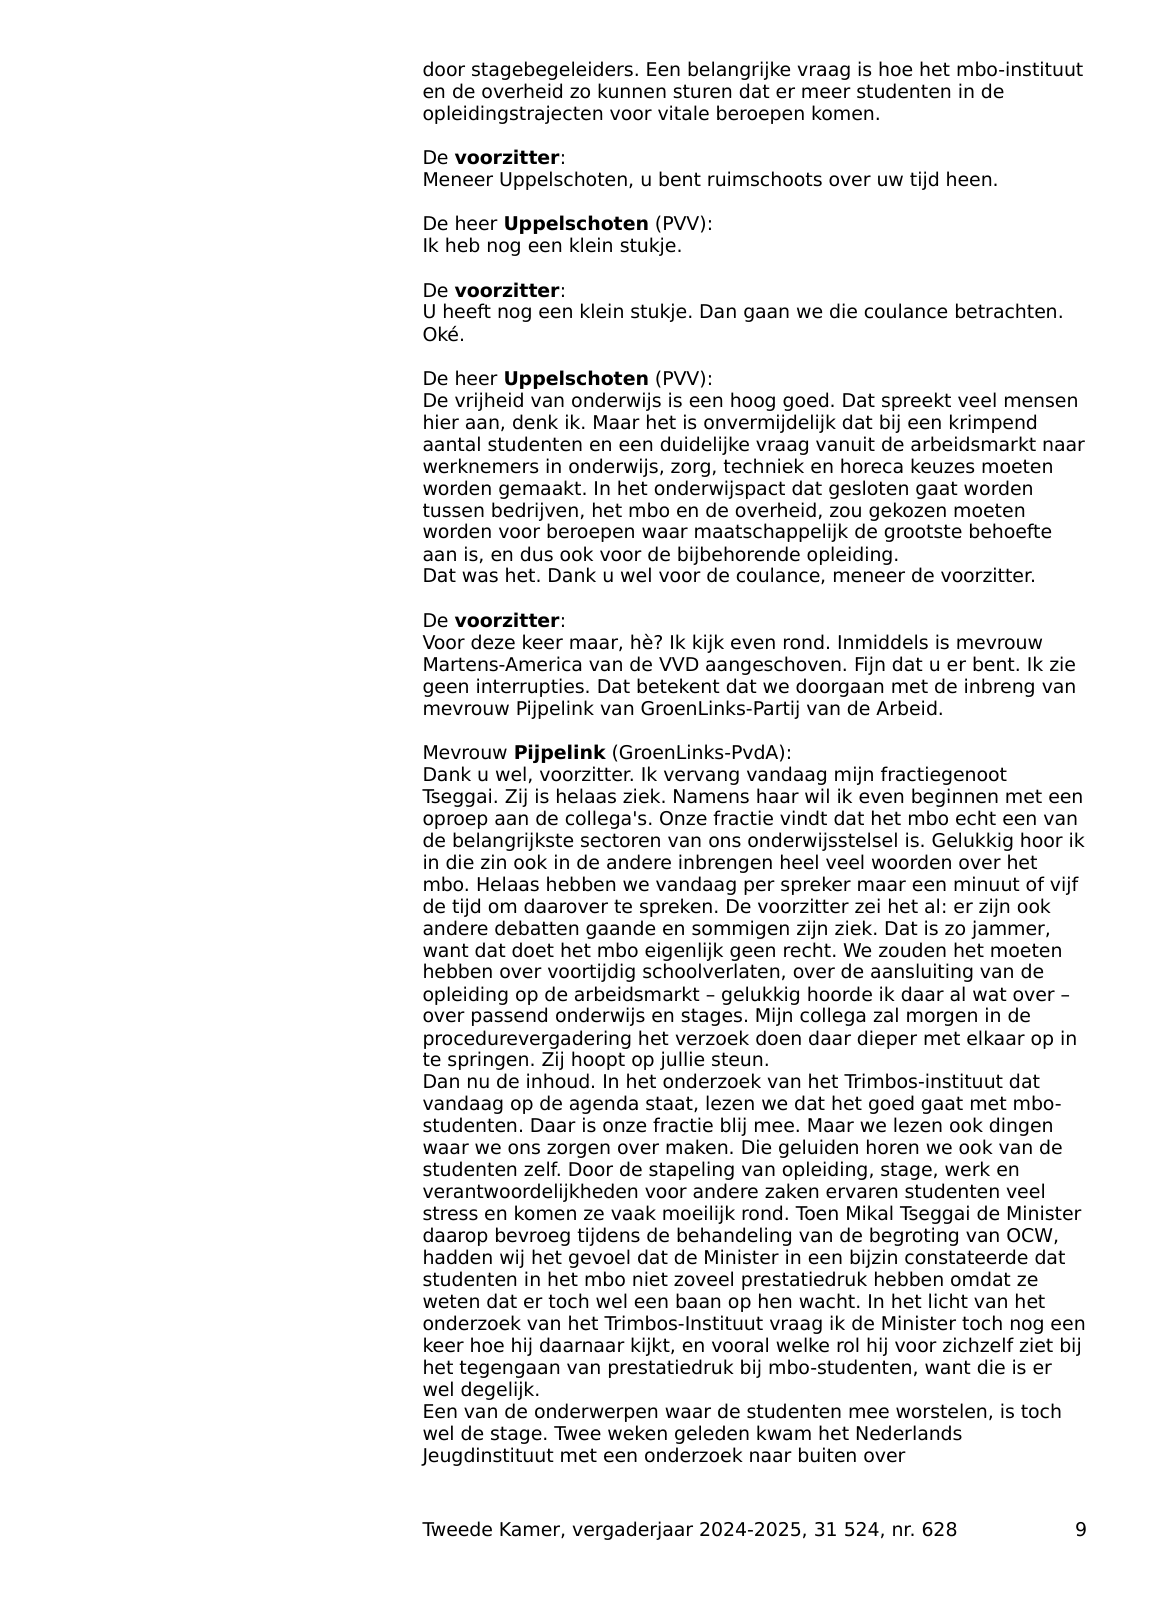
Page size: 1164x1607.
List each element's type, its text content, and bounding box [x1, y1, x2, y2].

text Dan nu de inhoud. In het onderzoek van het Trimbos-instituut dat vandaag op de agenda staat, lezen we dat het goed gaat met mbo-studenten. Daar is onze fractie blij mee. Maar we lezen ook dingen waar we ons zorgen over maken. Die geluiden horen we ook van de studenten zelf. Door de stapeling van opleiding, stage, werk en verantwoordelijkheden voor andere zaken ervaren studenten veel stress en komen ze vaak moeilijk rond. Toen Mikal Tseggai de Minister daarop bevroeg tijdens de behandeling van de begroting van OCW, hadden wij het gevoel dat de Minister in een bijzin constateerde dat studenten in het mbo niet zoveel prestatiedruk hebben omdat ze weten dat er toch wel een baan op hen wacht. In het licht van het onderzoek van het Trimbos-Instituut vraag ik de Minister toch nog een keer hoe hij daarnaar kijkt, en vooral welke rol hij voor zichzelf ziet bij het tegengaan van prestatiedruk bij mbo-studenten, want die is er wel degelijk. [422, 1071, 1087, 1401]
text Voor deze keer maar, hè? Ik kijk even rond. Inmiddels is mevrouw Martens-America van de VVD aangeschoven. Fijn dat u er bent. Ik zie geen interrupties. Dat betekent dat we doorgaan met de inbreng van mevrouw Pijpelink van GroenLinks-Partij van de Arbeid. [422, 632, 1087, 719]
text Dank u wel, voorzitter. Ik vervang vandaag mijn fractiegenoot Tseggai. Zij is helaas ziek. Namens haar wil ik even beginnen met een oproep aan de collega's. Onze fractie vindt dat het mbo echt een van de belangrijkste sectoren van ons onderwijsstelsel is. Gelukkig hoor ik in die zin ook in de andere inbrengen heel veel woorden over het mbo. Helaas hebben we vandaag per spreker maar een minuut of vijf de tijd om daarover te spreken. De voorzitter zei het al: er zijn ook andere debatten gaande en sommigen zijn ziek. Dat is zo jammer, want dat doet het mbo eigenlijk geen recht. We zouden het moeten hebben over voortijdig schoolverlaten, over de aansluiting van de opleiding op de arbeidsmarkt – gelukkig hoorde ik daar al wat over – over passend onderwijs en stages. Mijn collega zal morgen in de procedurevergadering het verzoek doen daar dieper met elkaar op in te springen. Zij hoopt op jullie steun. [422, 764, 1087, 1071]
text De voorzitter: [422, 147, 1087, 169]
text Ik heb nog een klein stukje. [422, 235, 1087, 257]
text U heeft nog een klein stukje. Dan gaan we die coulance betrachten. Oké. [422, 301, 1087, 345]
text De voorzitter: [422, 609, 1087, 632]
text Mevrouw Pijpelink (GroenLinks-PvdA): [422, 742, 1087, 764]
text De vrijheid van onderwijs is een hoog goed. Dat spreekt veel mensen hier aan, denk ik. Maar het is onvermijdelijk dat bij een krimpend aantal studenten en een duidelijke vraag vanuit de arbeidsmarkt naar werknemers in onderwijs, zorg, techniek en horeca keuzes moeten worden gemaakt. In het onderwijspact dat gesloten gaat worden tussen bedrijven, het mbo en de overheid, zou gekozen moeten worden voor beroepen waar maatschappelijk de grootste behoefte aan is, en dus ook voor de bijbehorende opleiding. [422, 389, 1087, 565]
text Meneer Uppelschoten, u bent ruimschoots over uw tijd heen. [422, 169, 1087, 191]
text Een van de onderwerpen waar de studenten mee worstelen, is toch wel de stage. Twee weken geleden kwam het Nederlands Jeugdinstituut met een onderzoek naar buiten over [422, 1401, 1087, 1467]
text door stagebegeleiders. Een belangrijke vraag is hoe het mbo-instituut en de overheid zo kunnen sturen dat er meer studenten in de opleidingstrajecten voor vitale beroepen komen. [422, 59, 1087, 125]
text De heer Uppelschoten (PVV): [422, 213, 1087, 235]
text De heer Uppelschoten (PVV): [422, 368, 1087, 389]
text Dat was het. Dank u wel voor de coulance, meneer de voorzitter. [422, 565, 1087, 587]
text De voorzitter: [422, 279, 1087, 301]
